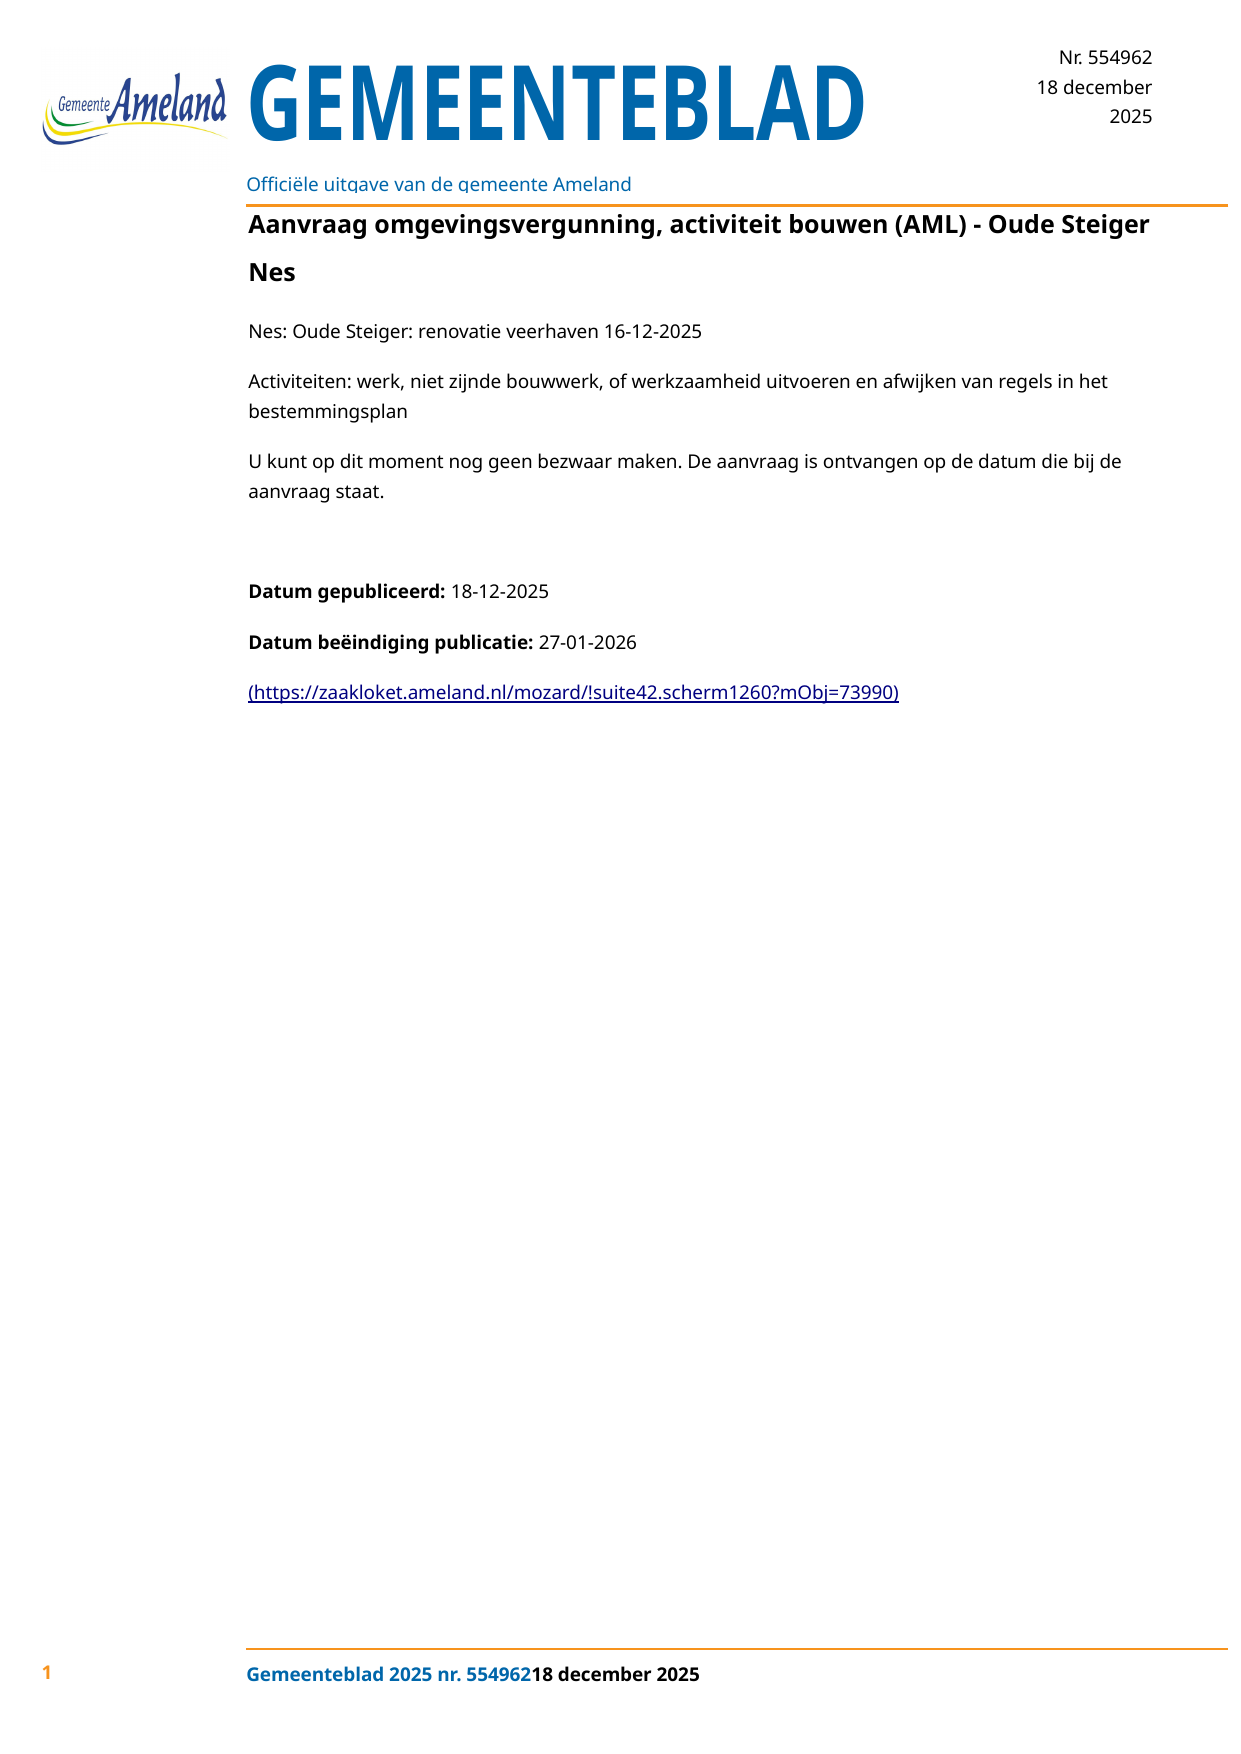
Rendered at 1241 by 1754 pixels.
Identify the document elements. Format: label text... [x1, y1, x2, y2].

text U kunt op dit moment nog geen bezwaar maken. De aanvraag is ontvangen op de datum die bij de aanvraag staat. [248, 448, 1152, 504]
text Aanvraag omgevingsvergunning, activiteit bouwen (AML) - Oude Steiger Nes [248, 207, 1152, 288]
text (https://zaakloket.ameland.nl/mozard/!suite42.scherm1260?mObj=73990) [248, 679, 1152, 705]
text Datum beëindiging publicatie: 27-01-2026 [248, 629, 1152, 655]
text Activiteiten: werk, niet zijnde bouwwerk, of werkzaamheid uitvoeren en afwijken van regels in het bestemmingsplan [248, 368, 1152, 424]
picture [41, 47, 231, 172]
text Nes: Oude Steiger: renovatie veerhaven 16-12-2025 [248, 318, 1152, 344]
text Datum gepubliceerd: 18-12-2025 [248, 579, 1152, 604]
